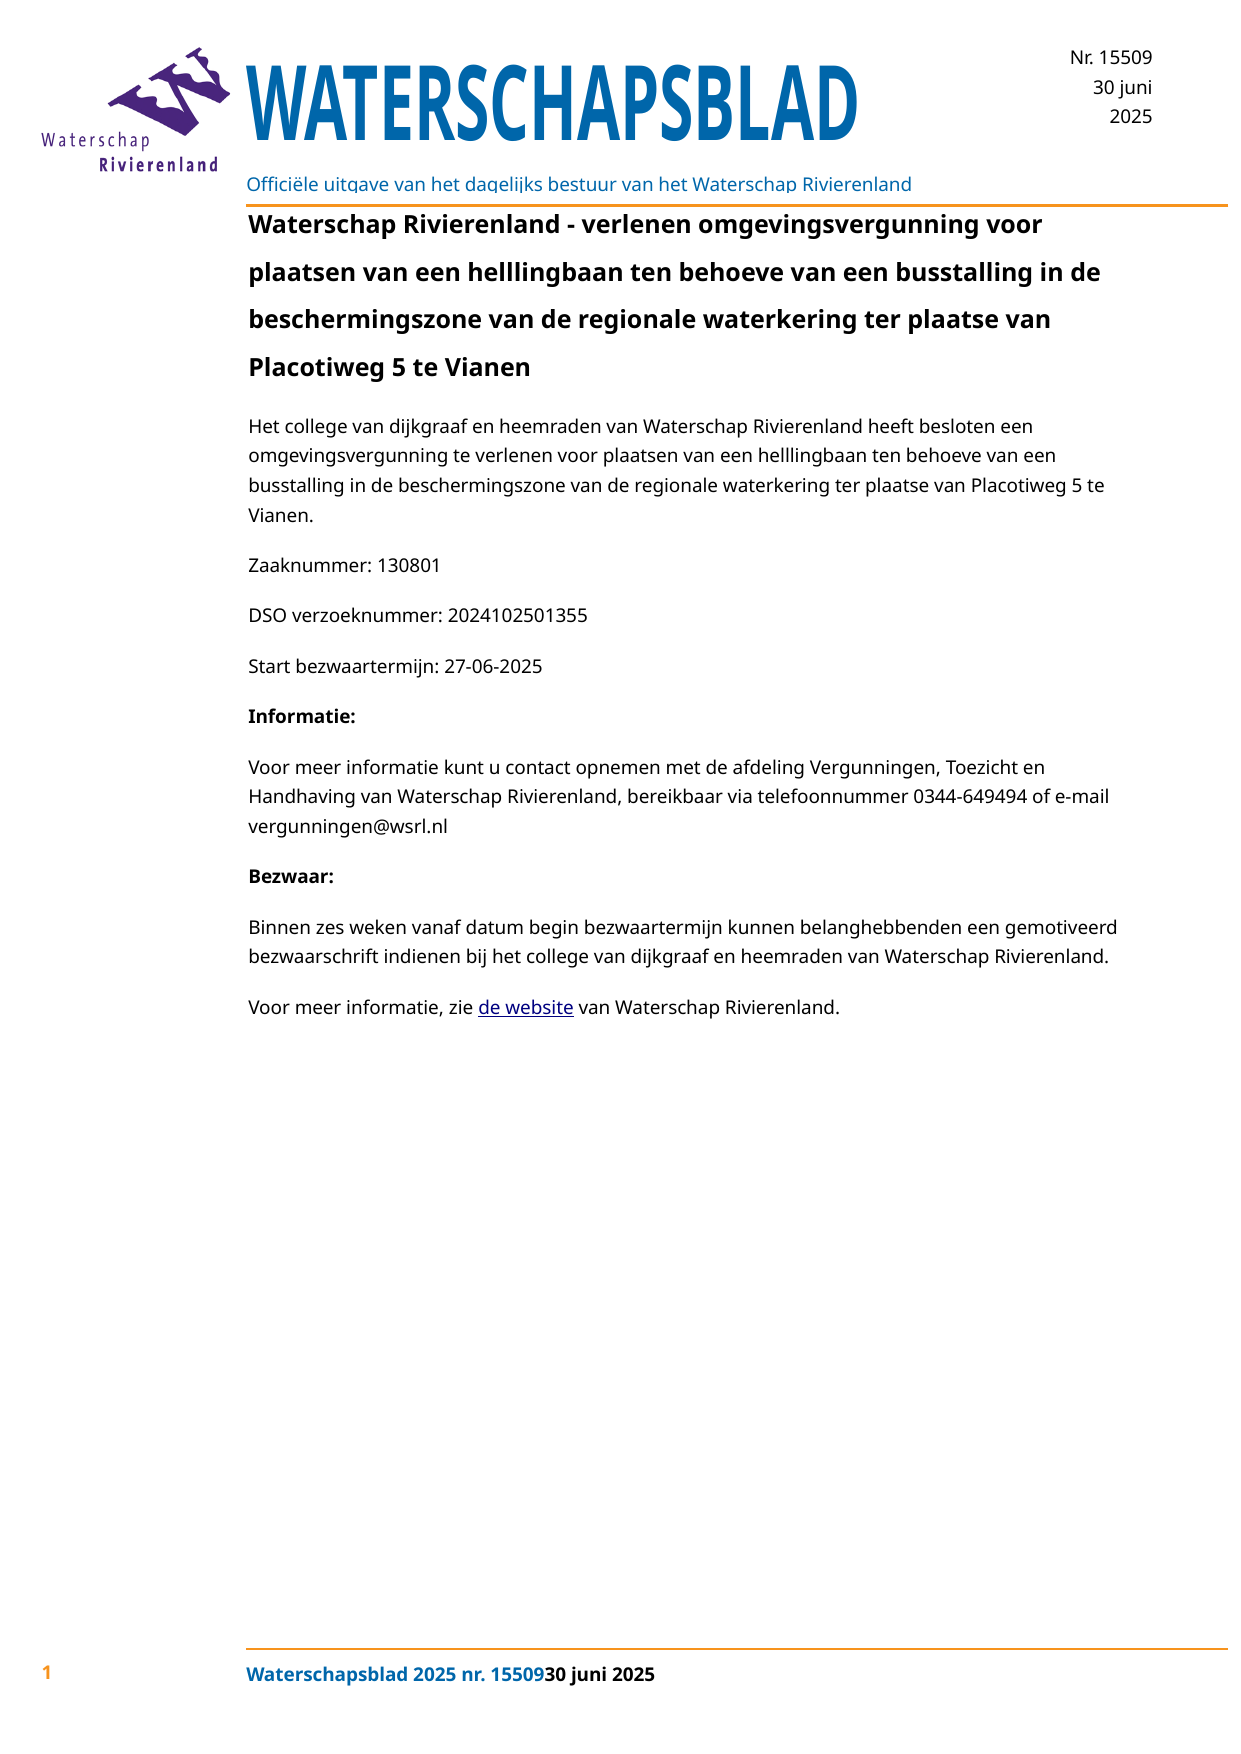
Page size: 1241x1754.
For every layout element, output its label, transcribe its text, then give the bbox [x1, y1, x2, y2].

picture [41, 47, 231, 172]
text Het college van dijkgraaf en heemraden van Waterschap Rivierenland heeft besloten een omgevingsvergunning te verlenen voor plaatsen van een helllingbaan ten behoeve van een busstalling in de beschermingszone van de regionale waterkering ter plaatse van Placotiweg 5 te Vianen. [248, 413, 1152, 528]
text Start bezwaartermijn: 27-06-2025 [248, 653, 1152, 679]
text Zaaknummer: 130801 [248, 552, 1152, 578]
text DSO verzoeknummer: 2024102501355 [248, 603, 1152, 628]
text Bezwaar: [248, 863, 1152, 889]
text Waterschap Rivierenland - verlenen omgevingsvergunning voor plaatsen van een helllingbaan ten behoeve van een busstalling in de beschermingszone van de regionale waterkering ter plaatse van Placotiweg 5 te Vianen [248, 207, 1152, 384]
text Voor meer informatie kunt u contact opnemen met de afdeling Vergunningen, Toezicht en Handhaving van Waterschap Rivierenland, bereikbaar via telefoonnummer 0344-649494 of e-mail vergunningen@wsrl.nl [248, 754, 1152, 839]
text Binnen zes weken vanaf datum begin bezwaartermijn kunnen belanghebbenden een gemotiveerd bezwaarschrift indienen bij het college van dijkgraaf en heemraden van Waterschap Rivierenland. [248, 914, 1152, 969]
text Informatie: [248, 703, 1152, 729]
text Voor meer informatie, zie de website van Waterschap Rivierenland. [248, 994, 1152, 1020]
